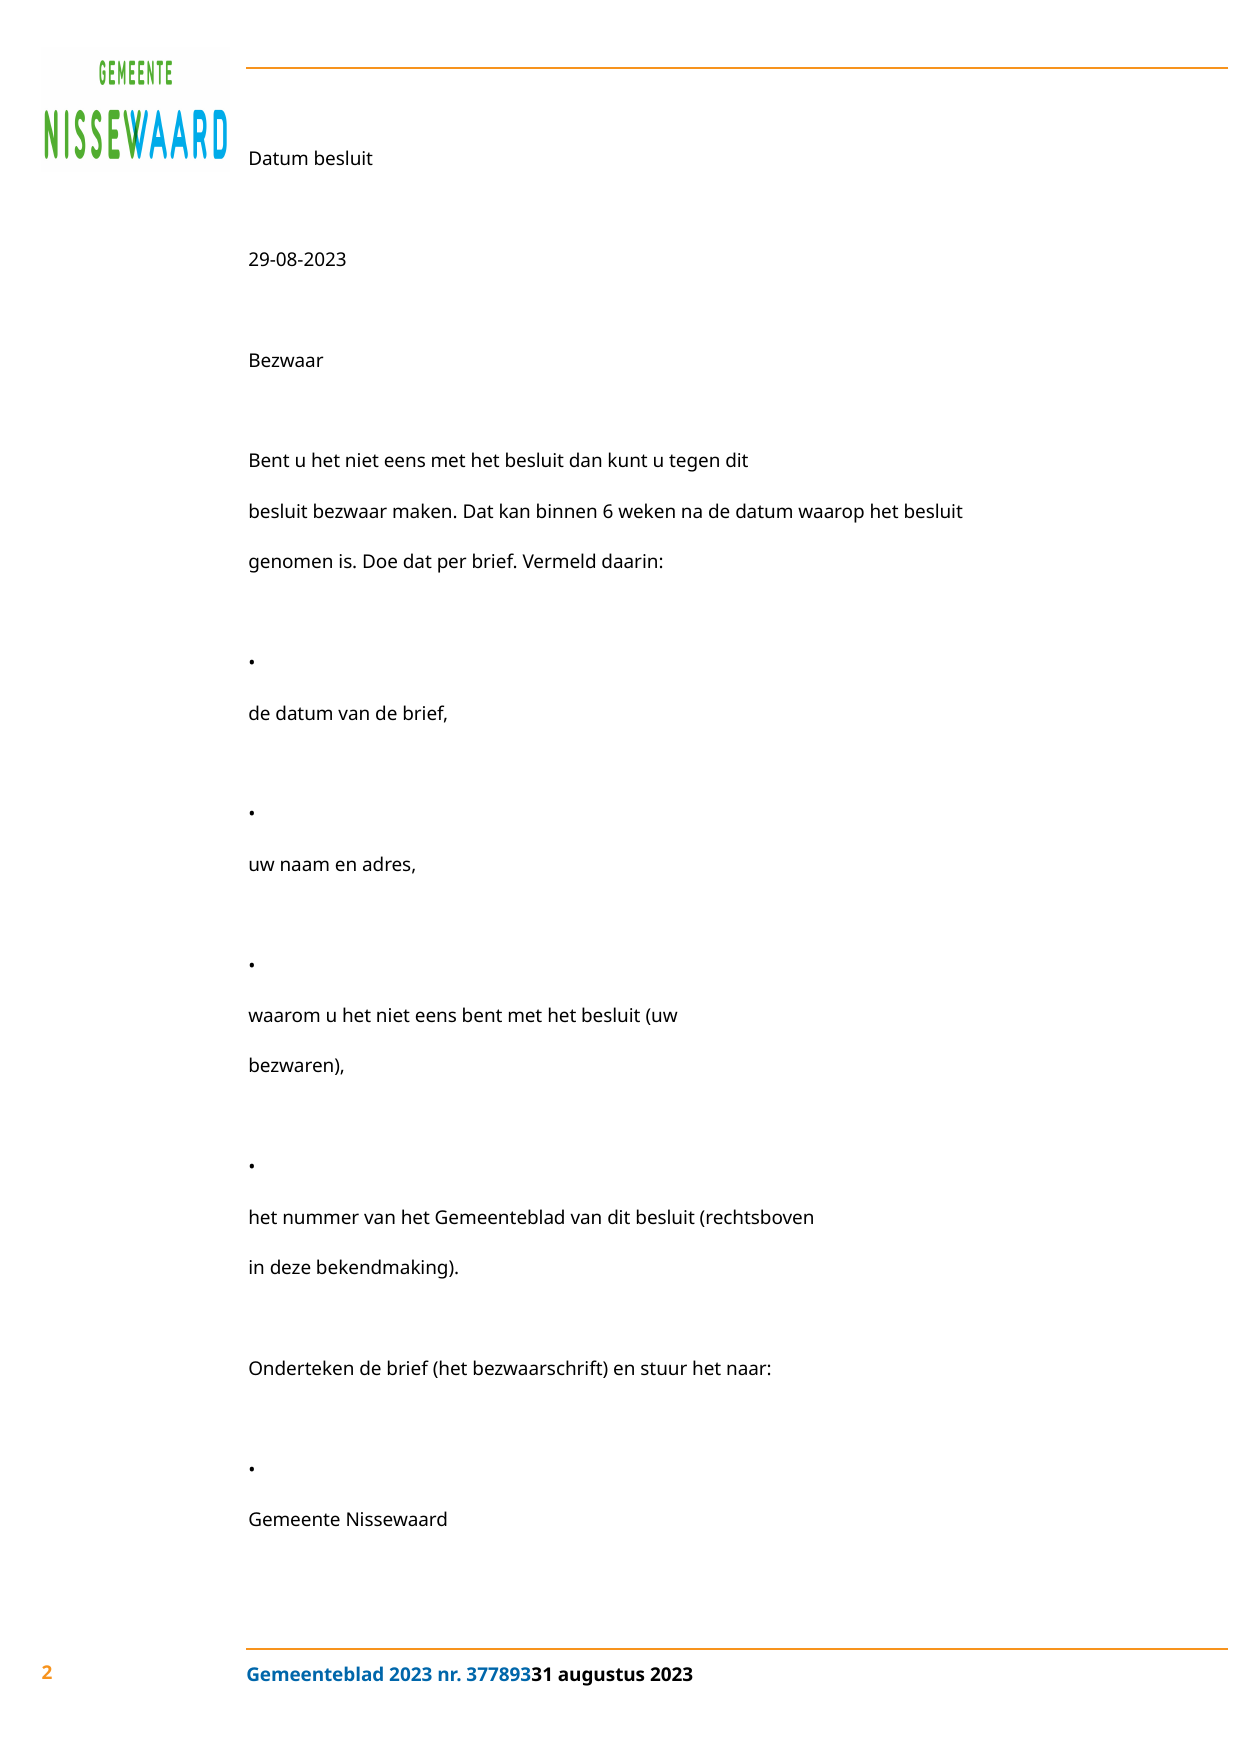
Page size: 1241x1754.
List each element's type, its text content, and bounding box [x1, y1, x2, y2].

text genomen is. Doe dat per brief. Vermeld daarin: [248, 548, 1152, 574]
text bezwaren), [248, 1053, 1152, 1078]
picture [41, 47, 231, 172]
text • [248, 1456, 1152, 1482]
text in deze bekendmaking). [248, 1254, 1152, 1280]
text • [248, 952, 1152, 978]
text besluit bezwaar maken. Dat kan binnen 6 weken na de datum waarop het besluit [248, 498, 1152, 524]
text • [248, 1153, 1152, 1179]
text Gemeente Nissewaard [248, 1506, 1152, 1532]
text waarom u het niet eens bent met het besluit (uw [248, 1002, 1152, 1028]
text Bent u het niet eens met het besluit dan kunt u tegen dit [248, 448, 1152, 473]
text Bezwaar [248, 347, 1152, 373]
text 29-08-2023 [248, 246, 1152, 272]
text • [248, 649, 1152, 675]
text de datum van de brief, [248, 700, 1152, 726]
text Onderteken de brief (het bezwaarschrift) en stuur het naar: [248, 1355, 1152, 1381]
text het nummer van het Gemeenteblad van dit besluit (rechtsboven [248, 1204, 1152, 1230]
text uw naam en adres, [248, 851, 1152, 877]
text Datum besluit [248, 145, 1152, 171]
text • [248, 801, 1152, 826]
